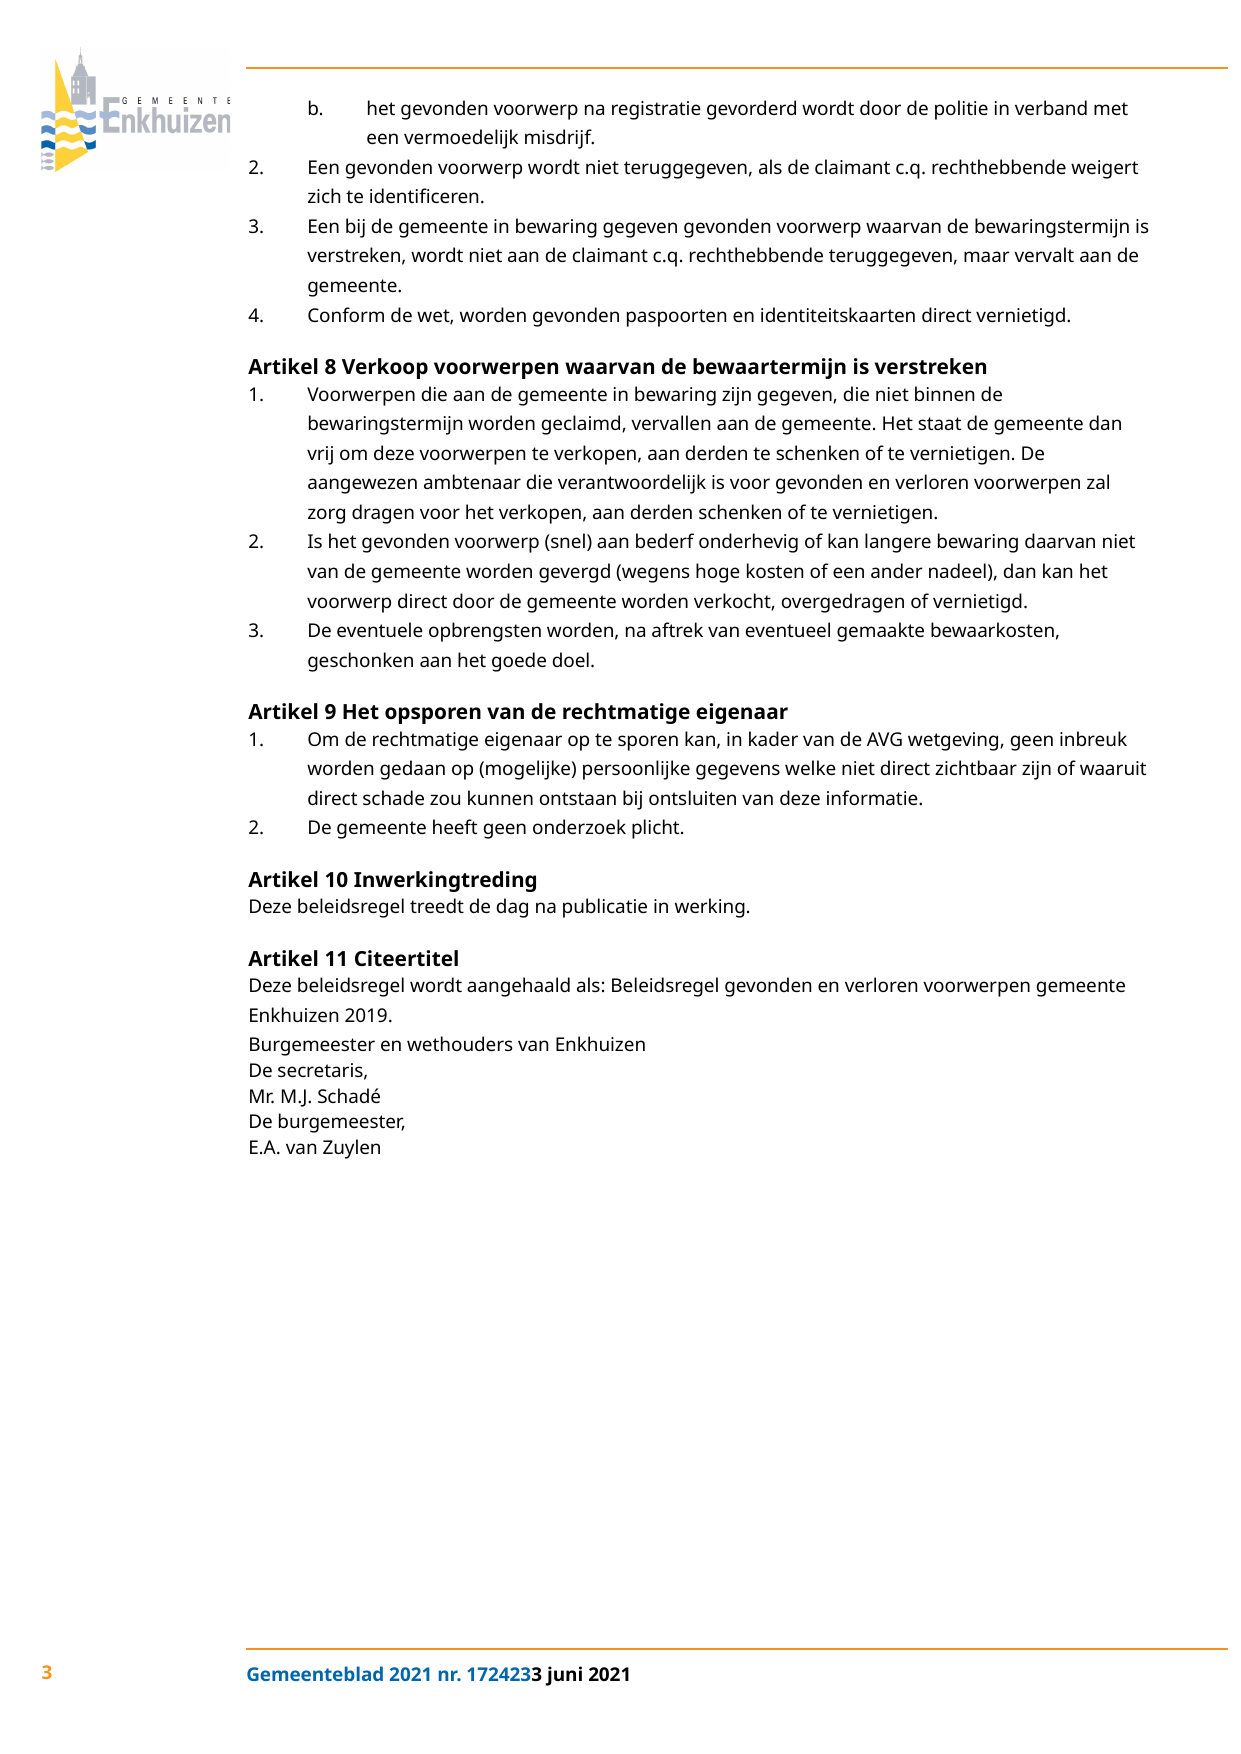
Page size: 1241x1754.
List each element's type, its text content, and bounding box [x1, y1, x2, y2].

picture [41, 47, 231, 172]
text Artikel 10 Inwerkingtreding [248, 865, 1152, 893]
text Artikel 8 Verkoop voorwerpen waarvan de bewaartermijn is verstreken [248, 352, 1152, 381]
text De burgemeester, [248, 1109, 1152, 1134]
list het gevonden voorwerp na registratie gevorderd wordt door de politie in verband met een vermoedelijk misdrijf. [307, 95, 1152, 150]
list Voorwerpen die aan de gemeente in bewaring zijn gegeven, die niet binnen de bewaringstermijn worden geclaimd, vervallen aan de gemeente. Het staat de gemeente dan vrij om deze voorwerpen te verkopen, aan derden te schenken of te vernietigen. De aangewezen ambtenaar die verantwoordelijk is voor gevonden en verloren voorwerpen zal zorg dragen voor het verkopen, aan derden schenken of te vernietigen. [248, 381, 1152, 525]
text Artikel 9 Het opsporen van de rechtmatige eigenaar [248, 697, 1152, 726]
text Burgemeester en wethouders van Enkhuizen [248, 1031, 1152, 1057]
text Deze beleidsregel treedt de dag na publicatie in werking. [248, 893, 1152, 919]
list Een bij de gemeente in bewaring gegeven gevonden voorwerp waarvan de bewaringstermijn is verstreken, wordt niet aan de claimant c.q. rechthebbende teruggegeven, maar vervalt aan de gemeente. [248, 213, 1152, 298]
list Een gevonden voorwerp wordt niet teruggegeven, als de claimant c.q. rechthebbende weigert zich te identificeren. [248, 154, 1152, 209]
list Is het gevonden voorwerp (snel) aan bederf onderhevig of kan langere bewaring daarvan niet van de gemeente worden gevergd (wegens hoge kosten of een ander nadeel), dan kan het voorwerp direct door de gemeente worden verkocht, overgedragen of vernietigd. [248, 529, 1152, 613]
text Mr. M.J. Schadé [248, 1083, 1152, 1109]
text De secretaris, [248, 1057, 1152, 1083]
text E.A. van Zuylen [248, 1134, 1152, 1160]
list De gemeente heeft geen onderzoek plicht. [248, 814, 1152, 840]
list Om de rechtmatige eigenaar op te sporen kan, in kader van de AVG wetgeving, geen inbreuk worden gedaan op (mogelijke) persoonlijke gegevens welke niet direct zichtbaar zijn of waaruit direct schade zou kunnen ontstaan bij ontsluiten van deze informatie. [248, 726, 1152, 811]
list De eventuele opbrengsten worden, na aftrek van eventueel gemaakte bewaarkosten, geschonken aan het goede doel. [248, 617, 1152, 673]
text Artikel 11 Citeertitel [248, 944, 1152, 972]
list Conform de wet, worden gevonden paspoorten en identiteitskaarten direct vernietigd. [248, 302, 1152, 328]
text Deze beleidsregel wordt aangehaald als: Beleidsregel gevonden en verloren voorwerpen gemeente Enkhuizen 2019. [248, 972, 1152, 1028]
